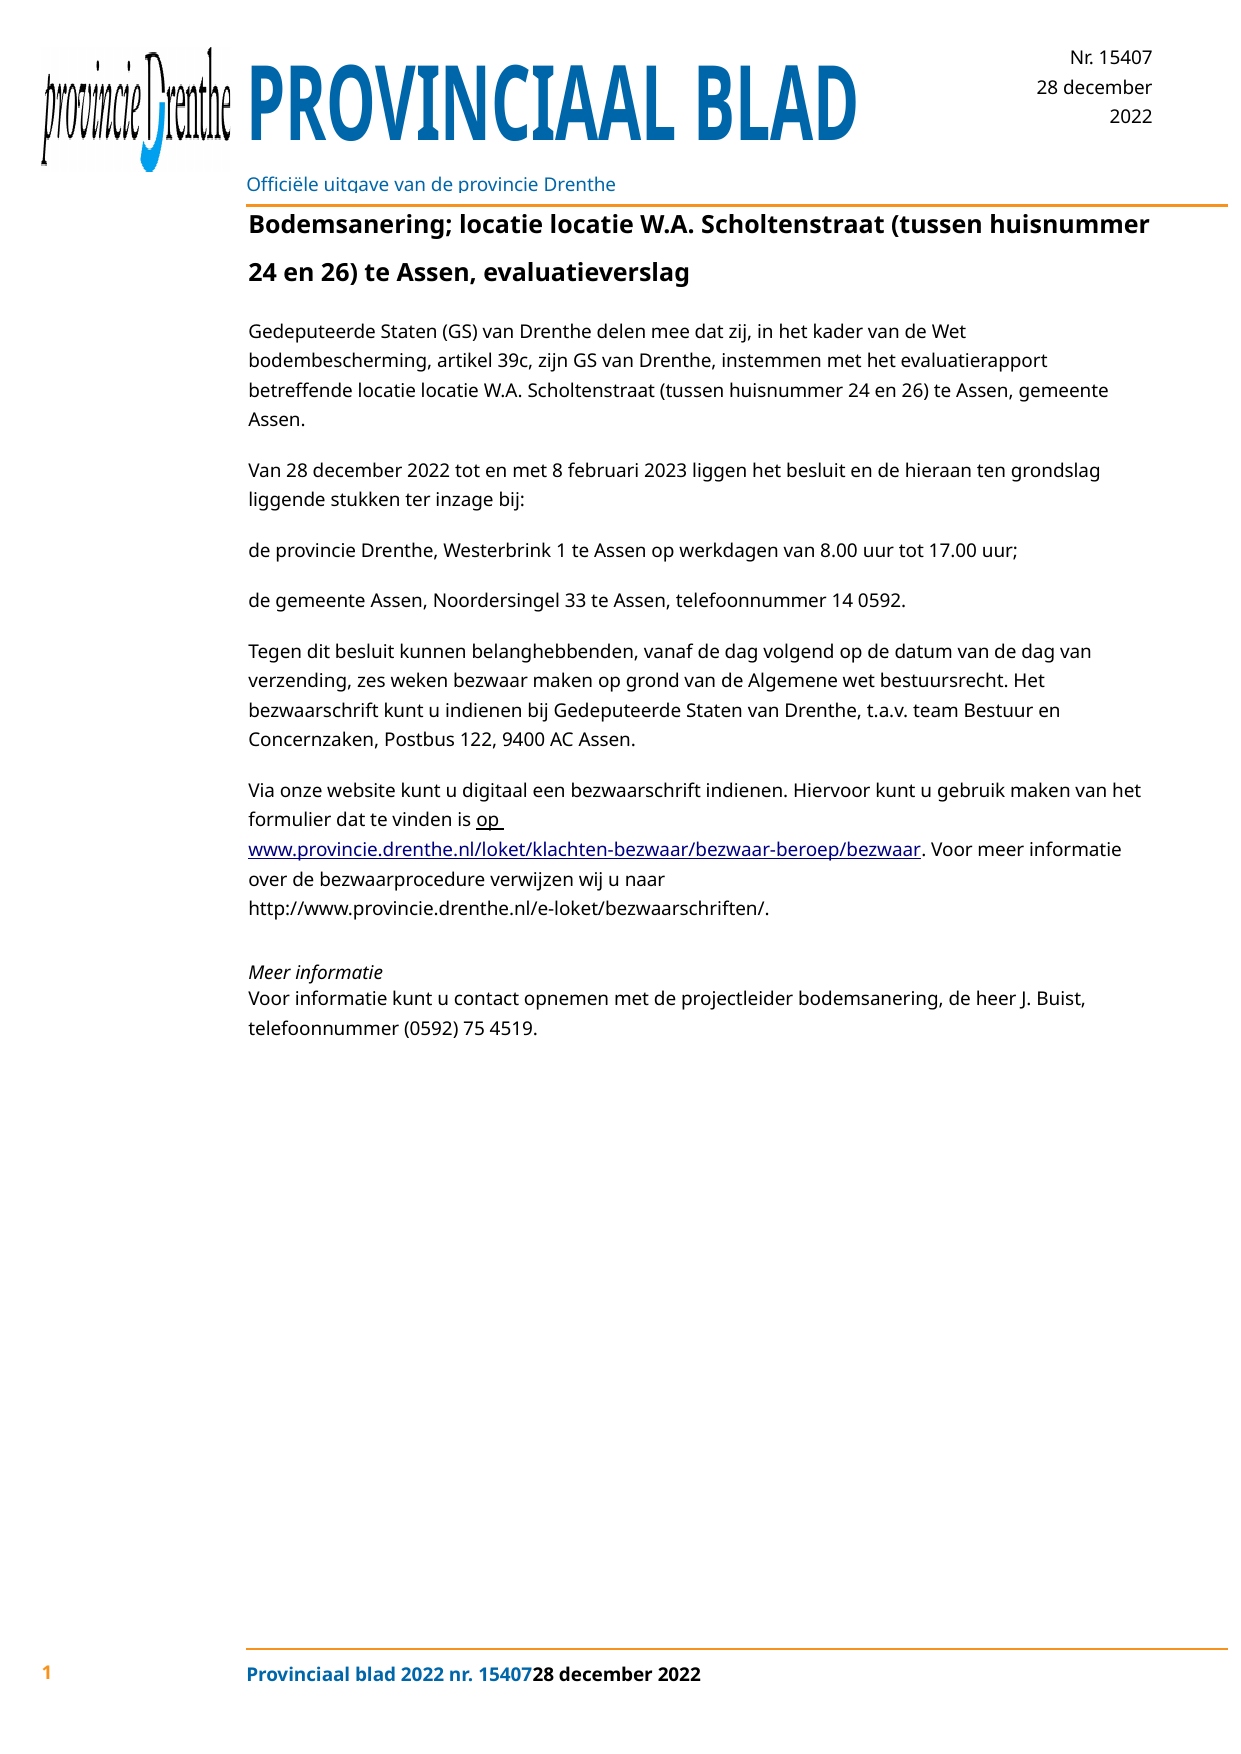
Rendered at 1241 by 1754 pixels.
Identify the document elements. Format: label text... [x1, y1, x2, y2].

text Bodemsanering; locatie locatie W.A. Scholtenstraat (tussen huisnummer 24 en 26) te Assen, evaluatieverslag [248, 207, 1152, 288]
text Gedeputeerde Staten (GS) van Drenthe delen mee dat zij, in het kader van de Wet bodembescherming, artikel 39c, zijn GS van Drenthe, instemmen met het evaluatierapport betreffende locatie locatie W.A. Scholtenstraat (tussen huisnummer 24 en 26) te Assen, gemeente Assen. [248, 318, 1152, 432]
text Voor informatie kunt u contact opnemen met de projectleider bodemsanering, de heer J. Buist, telefoonnummer (0592) 75 4519. [248, 985, 1152, 1040]
text de provincie Drenthe, Westerbrink 1 te Assen op werkdagen van 8.00 uur tot 17.00 uur; [248, 537, 1152, 563]
text Tegen dit besluit kunnen belanghebbenden, vanaf de dag volgend op de datum van de dag van verzending, zes weken bezwaar maken op grond van de Algemene wet bestuursrecht. Het bezwaarschrift kunt u indienen bij Gedeputeerde Staten van Drenthe, t.a.v. team Bestuur en Concernzaken, Postbus 122, 9400 AC Assen. [248, 638, 1152, 752]
text Van 28 december 2022 tot en met 8 februari 2023 liggen het besluit en de hieraan ten grondslag liggende stukken ter inzage bij: [248, 457, 1152, 512]
text Via onze website kunt u digitaal een bezwaarschrift indienen. Hiervoor kunt u gebruik maken van het formulier dat te vinden is op www.provincie.drenthe.nl/loket/klachten-bezwaar/bezwaar-beroep/bezwaar. Voor meer informatie over de bezwaarprocedure verwijzen wij u naar http://www.provincie.drenthe.nl/e-loket/bezwaarschriften/. [248, 777, 1152, 921]
text de gemeente Assen, Noordersingel 33 te Assen, telefoonnummer 14 0592. [248, 587, 1152, 613]
picture [41, 47, 231, 172]
text Meer informatie [248, 959, 1152, 985]
